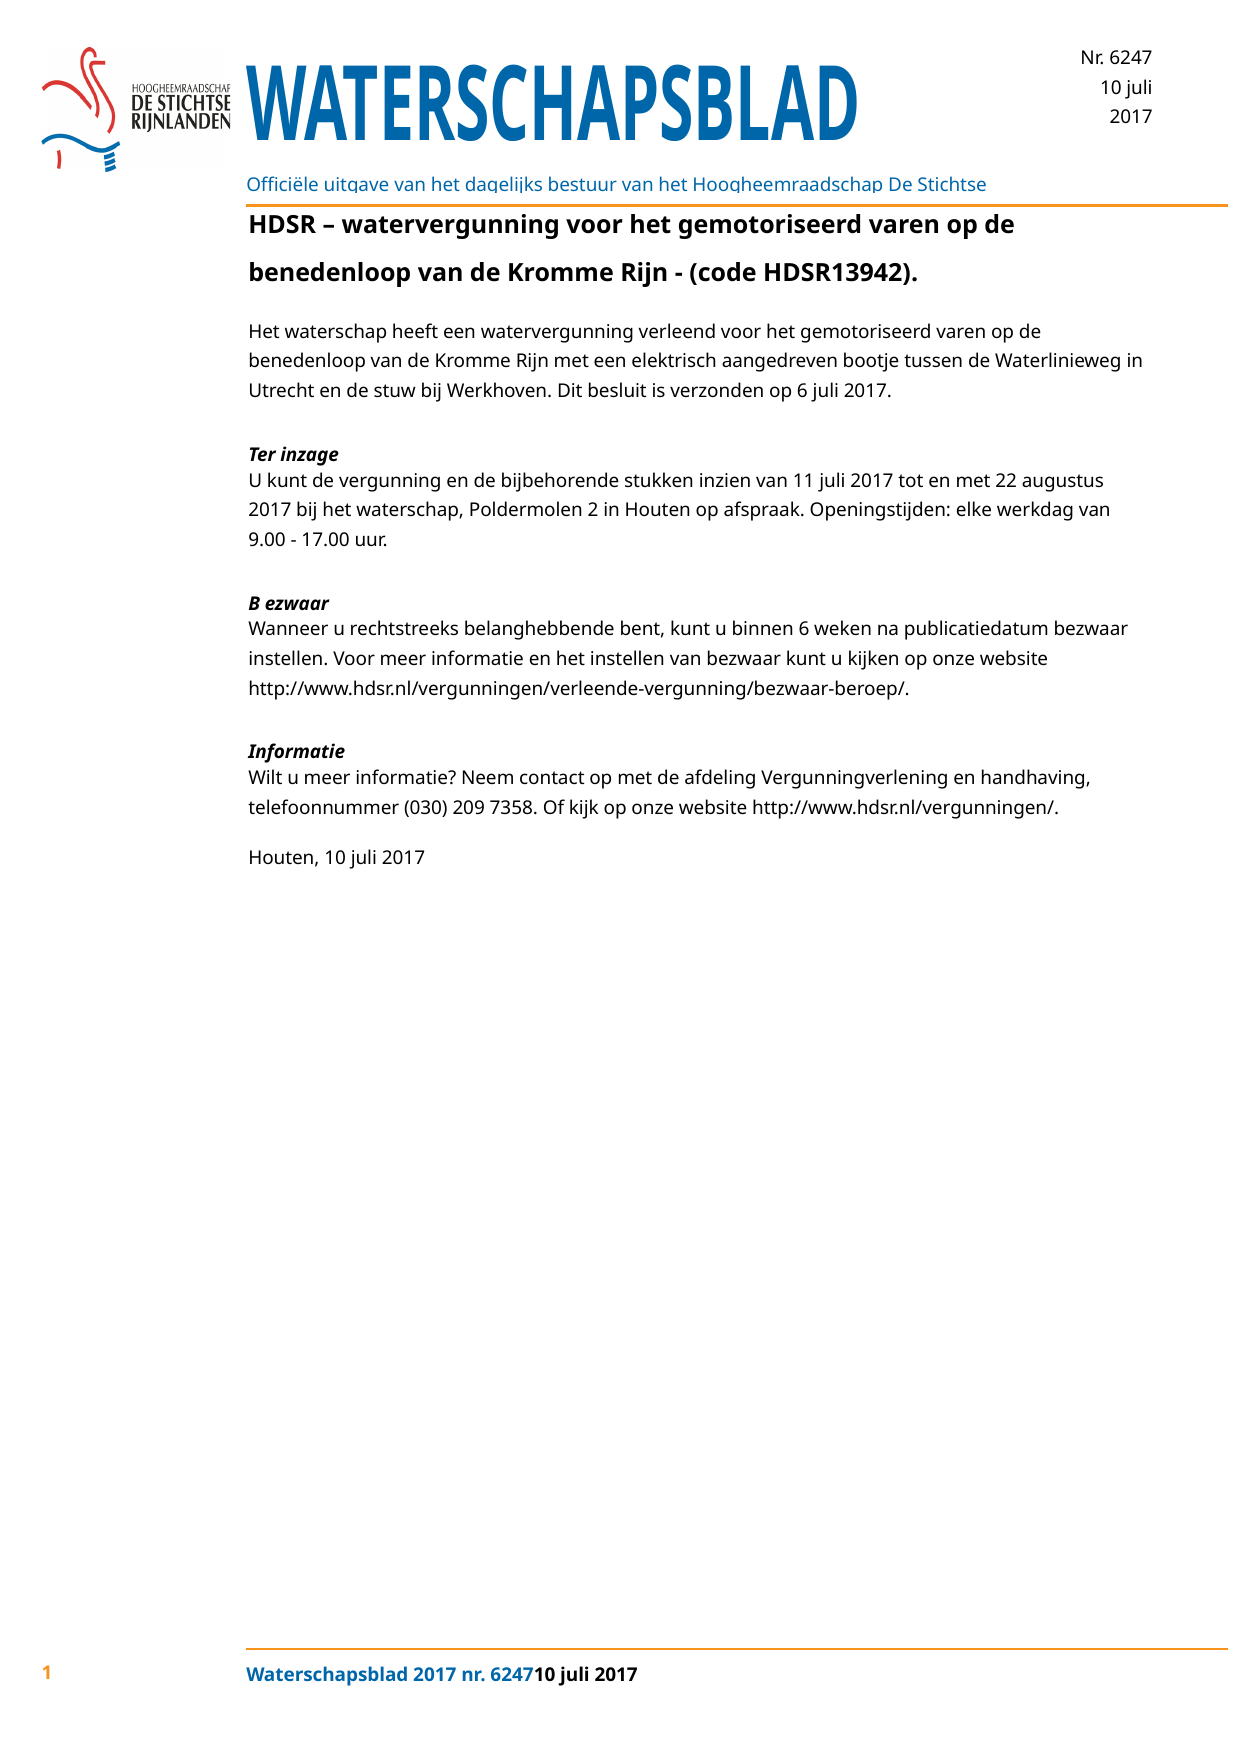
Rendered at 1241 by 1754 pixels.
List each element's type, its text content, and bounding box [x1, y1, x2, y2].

text Wanneer u rechtstreeks belanghebbende bent, kunt u binnen 6 weken na publicatiedatum bezwaar instellen. Voor meer informatie en het instellen van bezwaar kunt u kijken op onze website http://www.hdsr.nl/vergunningen/verleende-vergunning/bezwaar-beroep/. [248, 616, 1152, 701]
text Houten, 10 juli 2017 [248, 844, 1152, 870]
text Wilt u meer informatie? Neem contact op met de afdeling Vergunningverlening en handhaving, telefoonnummer (030) 209 7358. Of kijk op onze website http://www.hdsr.nl/vergunningen/. [248, 764, 1152, 820]
text Ter inzage [248, 441, 1152, 467]
text Het waterschap heeft een watervergunning verleend voor het gemotoriseerd varen op de benedenloop van de Kromme Rijn met een elektrisch aangedreven bootje tussen de Waterlinieweg in Utrecht en de stuw bij Werkhoven. Dit besluit is verzonden op 6 juli 2017. [248, 318, 1152, 403]
text Informatie [248, 739, 1152, 764]
picture [41, 47, 231, 172]
text HDSR – watervergunning voor het gemotoriseerd varen op de benedenloop van de Kromme Rijn - (code HDSR13942). [248, 207, 1152, 288]
text B ezwaar [248, 590, 1152, 616]
text U kunt de vergunning en de bijbehorende stukken inzien van 11 juli 2017 tot en met 22 augustus 2017 bij het waterschap, Poldermolen 2 in Houten op afspraak. Openingstijden: elke werkdag van 9.00 - 17.00 uur. [248, 467, 1152, 552]
